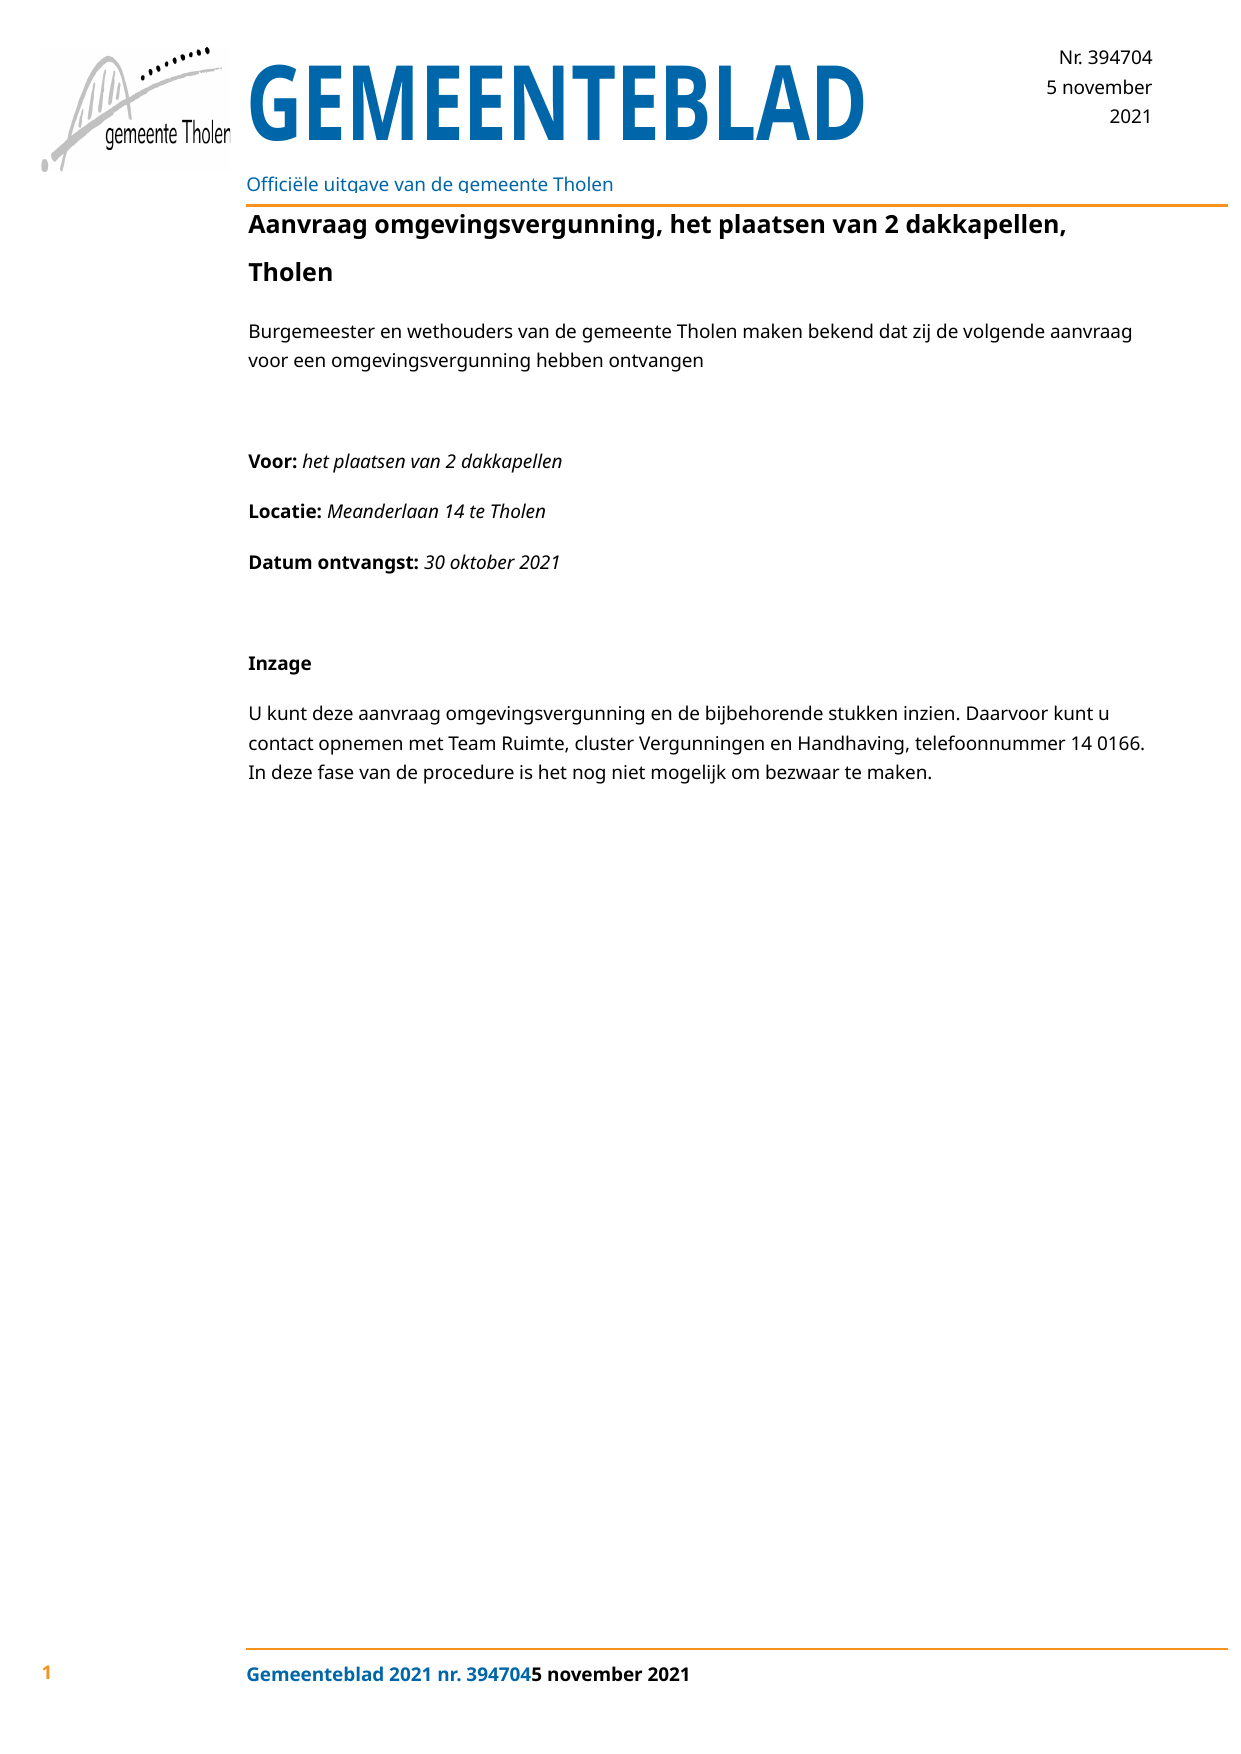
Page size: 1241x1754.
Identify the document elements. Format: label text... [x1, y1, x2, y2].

text U kunt deze aanvraag omgevingsvergunning en de bijbehorende stukken inzien. Daarvoor kunt u contact opnemen met Team Ruimte, cluster Vergunningen en Handhaving, telefoonnummer 14 0166. In deze fase van de procedure is het nog niet mogelijk om bezwaar te maken. [248, 700, 1152, 785]
text Locatie: Meanderlaan 14 te Tholen [248, 499, 1152, 524]
text Aanvraag omgevingsvergunning, het plaatsen van 2 dakkapellen, Tholen [248, 207, 1152, 288]
text Datum ontvangst: 30 oktober 2021 [248, 549, 1152, 575]
picture [41, 47, 231, 172]
text Inzage [248, 650, 1152, 676]
text Voor: het plaatsen van 2 dakkapellen [248, 448, 1152, 474]
text Burgemeester en wethouders van de gemeente Tholen maken bekend dat zij de volgende aanvraag voor een omgevingsvergunning hebben ontvangen [248, 318, 1152, 373]
